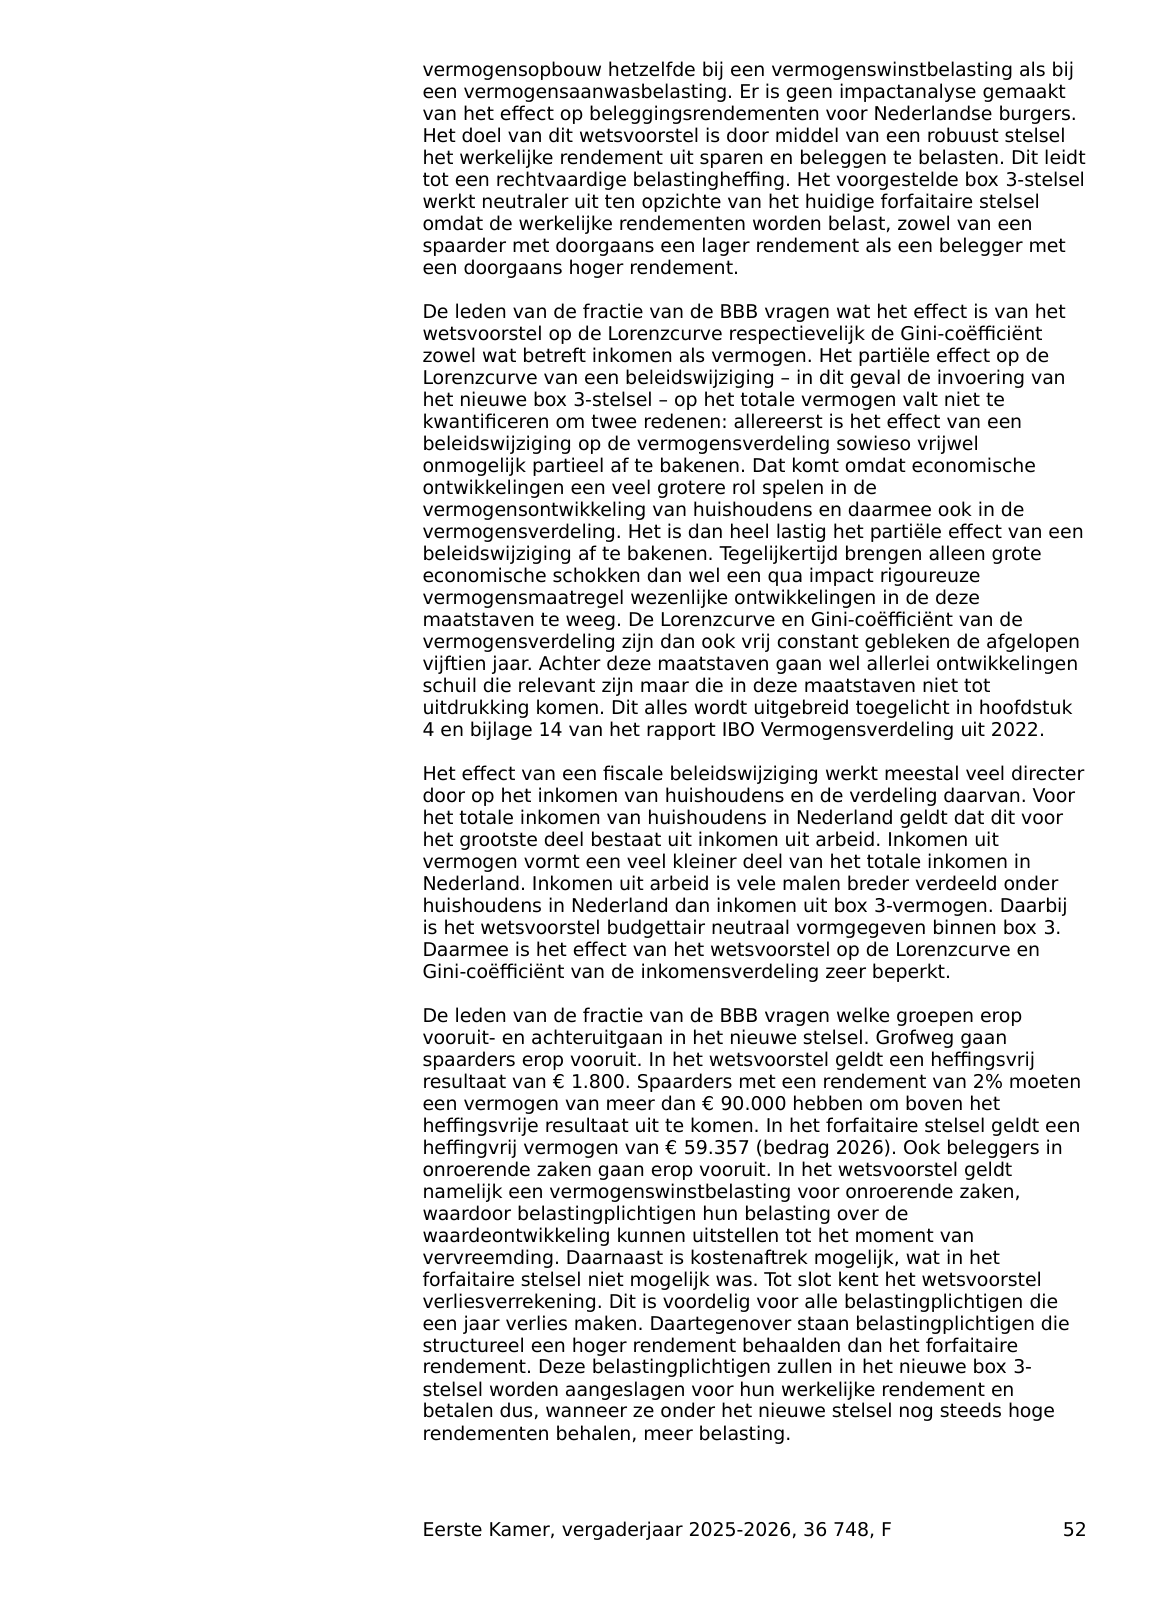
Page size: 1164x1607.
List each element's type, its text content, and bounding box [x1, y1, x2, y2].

text Het effect van een fiscale beleidswijziging werkt meestal veel directer door op het inkomen van huishoudens en de verdeling daarvan. Voor het totale inkomen van huishoudens in Nederland geldt dat dit voor het grootste deel bestaat uit inkomen uit arbeid. Inkomen uit vermogen vormt een veel kleiner deel van het totale inkomen in Nederland. Inkomen uit arbeid is vele malen breder verdeeld onder huishoudens in Nederland dan inkomen uit box 3-vermogen. Daarbij is het wetsvoorstel budgettair neutraal vormgegeven binnen box 3. Daarmee is het effect van het wetsvoorstel op de Lorenzcurve en Gini-coëfficiënt van de inkomensverdeling zeer beperkt. [422, 763, 1087, 983]
text De leden van de fractie van de BBB vragen wat het effect is van het wetsvoorstel op de Lorenzcurve respectievelijk de Gini-coëfficiënt zowel wat betreft inkomen als vermogen. Het partiële effect op de Lorenzcurve van een beleidswijziging – in dit geval de invoering van het nieuwe box 3-stelsel – op het totale vermogen valt niet te kwantificeren om twee redenen: allereerst is het effect van een beleidswijziging op de vermogensverdeling sowieso vrijwel onmogelijk partieel af te bakenen. Dat komt omdat economische ontwikkelingen een veel grotere rol spelen in de vermogensontwikkeling van huishoudens en daarmee ook in de vermogensverdeling. Het is dan heel lastig het partiële effect van een beleidswijziging af te bakenen. Tegelijkertijd brengen alleen grote economische schokken dan wel een qua impact rigoureuze vermogensmaatregel wezenlijke ontwikkelingen in de deze maatstaven te weeg. De Lorenzcurve en Gini-coëfficiënt van de vermogensverdeling zijn dan ook vrij constant gebleken de afgelopen vijftien jaar. Achter deze maatstaven gaan wel allerlei ontwikkelingen schuil die relevant zijn maar die in deze maatstaven niet tot uitdrukking komen. Dit alles wordt uitgebreid toegelicht in hoofdstuk 4 en bijlage 14 van het rapport IBO Vermogensverdeling uit 2022. [422, 301, 1087, 741]
text De leden van de fractie van de BBB vragen welke groepen erop vooruit- en achteruitgaan in het nieuwe stelsel. Grofweg gaan spaarders erop vooruit. In het wetsvoorstel geldt een heffingsvrij resultaat van € 1.800. Spaarders met een rendement van 2% moeten een vermogen van meer dan € 90.000 hebben om boven het heffingsvrije resultaat uit te komen. In het forfaitaire stelsel geldt een heffingvrij vermogen van € 59.357 (bedrag 2026). Ook beleggers in onroerende zaken gaan erop vooruit. In het wetsvoorstel geldt namelijk een vermogenswinstbelasting voor onroerende zaken, waardoor belastingplichtigen hun belasting over de waardeontwikkeling kunnen uitstellen tot het moment van vervreemding. Daarnaast is kostenaftrek mogelijk, wat in het forfaitaire stelsel niet mogelijk was. Tot slot kent het wetsvoorstel verliesverrekening. Dit is voordelig voor alle belastingplichtigen die een jaar verlies maken. Daartegenover staan belastingplichtigen die structureel een hoger rendement behaalden dan het forfaitaire rendement. Deze belastingplichtigen zullen in het nieuwe box 3-stelsel worden aangeslagen voor hun werkelijke rendement en betalen dus, wanneer ze onder het nieuwe stelsel nog steeds hoge rendementen behalen, meer belasting. [422, 1005, 1087, 1444]
text vermogensopbouw hetzelfde bij een vermogenswinstbelasting als bij een vermogensaanwasbelasting. Er is geen impactanalyse gemaakt van het effect op beleggingsrendementen voor Nederlandse burgers. Het doel van dit wetsvoorstel is door middel van een robuust stelsel het werkelijke rendement uit sparen en beleggen te belasten. Dit leidt tot een rechtvaardige belastingheffing. Het voorgestelde box 3-stelsel werkt neutraler uit ten opzichte van het huidige forfaitaire stelsel omdat de werkelijke rendementen worden belast, zowel van een spaarder met doorgaans een lager rendement als een belegger met een doorgaans hoger rendement. [422, 59, 1087, 279]
